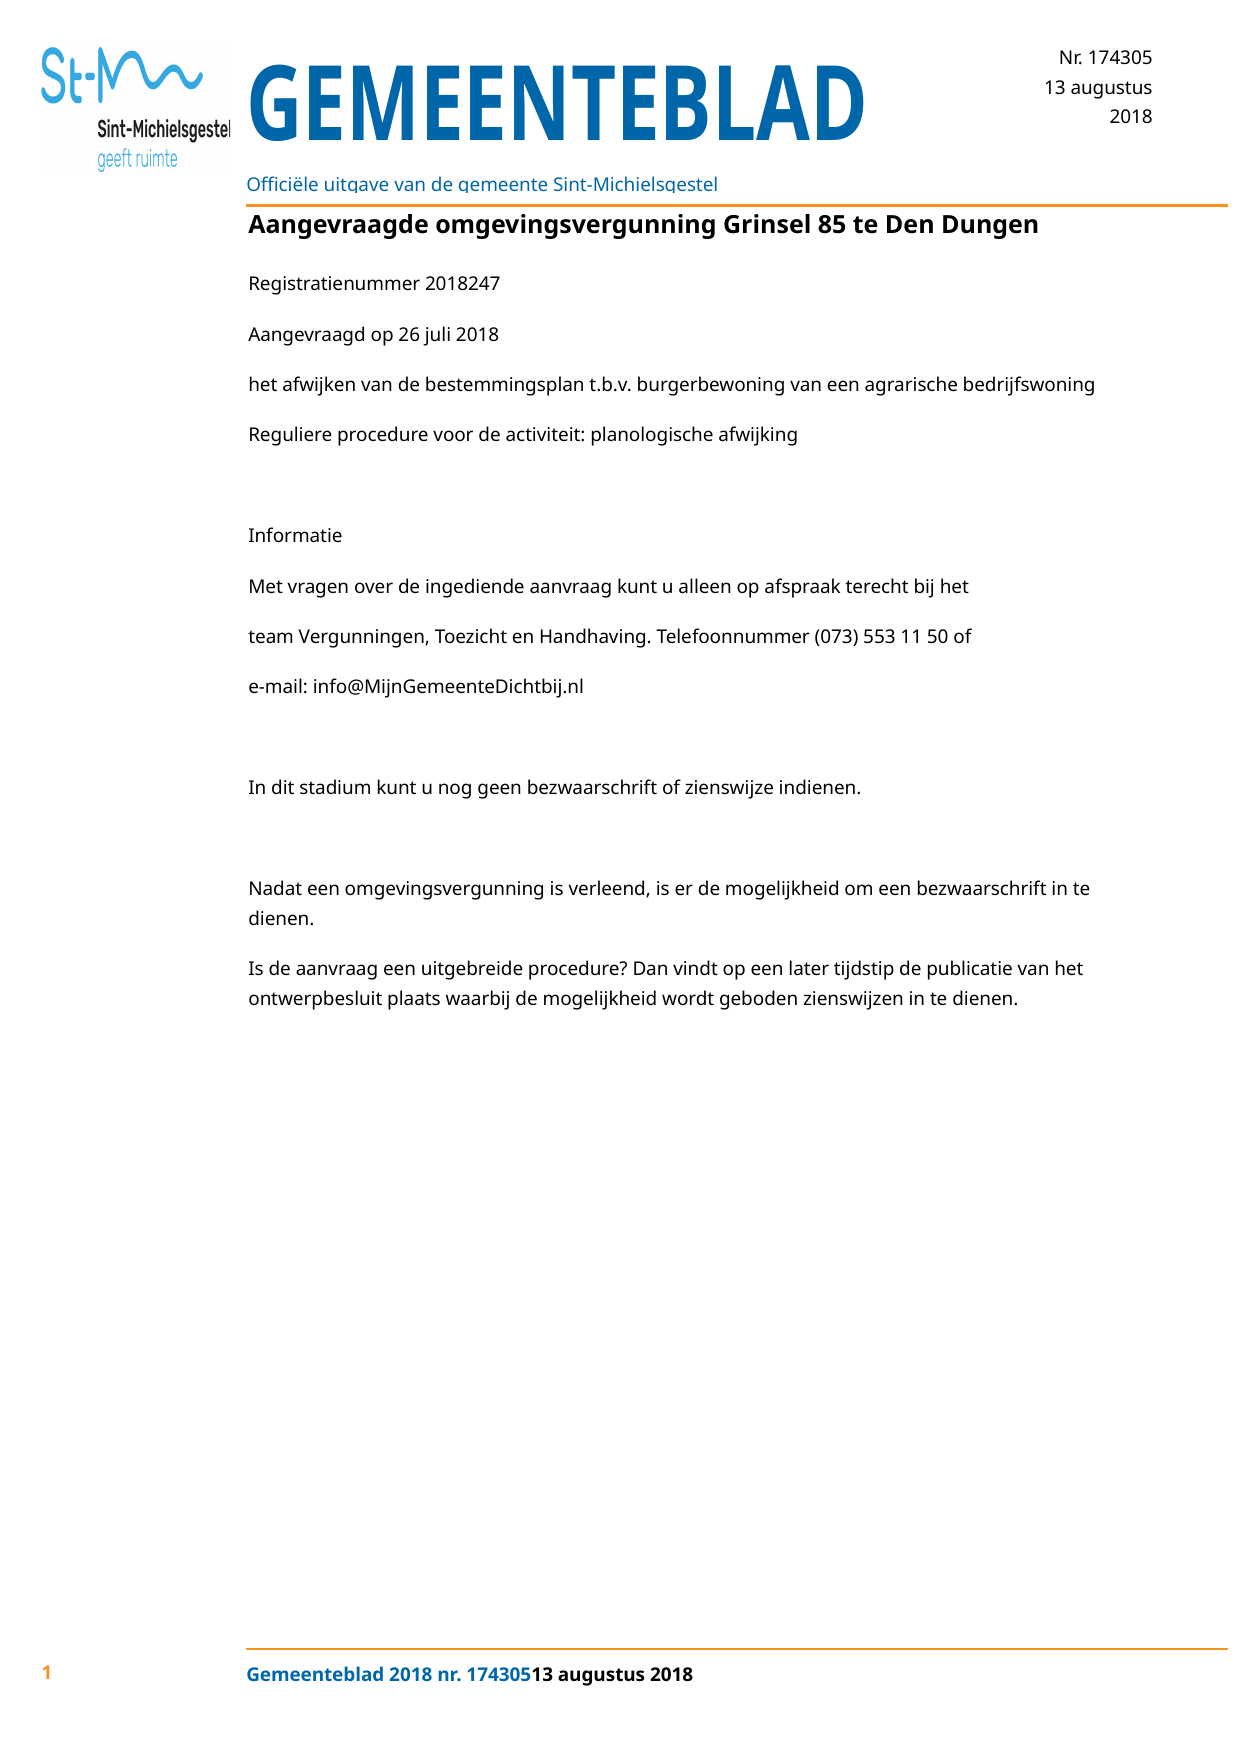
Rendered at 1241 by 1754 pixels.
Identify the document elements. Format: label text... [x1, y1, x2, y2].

text Is de aanvraag een uitgebreide procedure? Dan vindt op een later tijdstip de publicatie van het ontwerpbesluit plaats waarbij de mogelijkheid wordt geboden zienswijzen in te dienen. [248, 955, 1152, 1011]
text Aangevraagde omgevingsvergunning Grinsel 85 te Den Dungen [248, 207, 1152, 241]
text het afwijken van de bestemmingsplan t.b.v. burgerbewoning van een agrarische bedrijfswoning [248, 371, 1152, 397]
text Nadat een omgevingsvergunning is verleend, is er de mogelijkheid om een bezwaarschrift in te dienen. [248, 875, 1152, 931]
text In dit stadium kunt u nog geen bezwaarschrift of zienswijze indienen. [248, 774, 1152, 800]
text e-mail: info@MijnGemeenteDichtbij.nl [248, 674, 1152, 699]
text team Vergunningen, Toezicht en Handhaving. Telefoonnummer (073) 553 11 50 of [248, 623, 1152, 649]
text Reguliere procedure voor de activiteit: planologische afwijking [248, 422, 1152, 447]
picture [41, 47, 231, 172]
text Registratienummer 2018247 [248, 270, 1152, 296]
text Aangevraagd op 26 juli 2018 [248, 321, 1152, 346]
text Informatie [248, 522, 1152, 548]
text Met vragen over de ingediende aanvraag kunt u alleen op afspraak terecht bij het [248, 573, 1152, 598]
